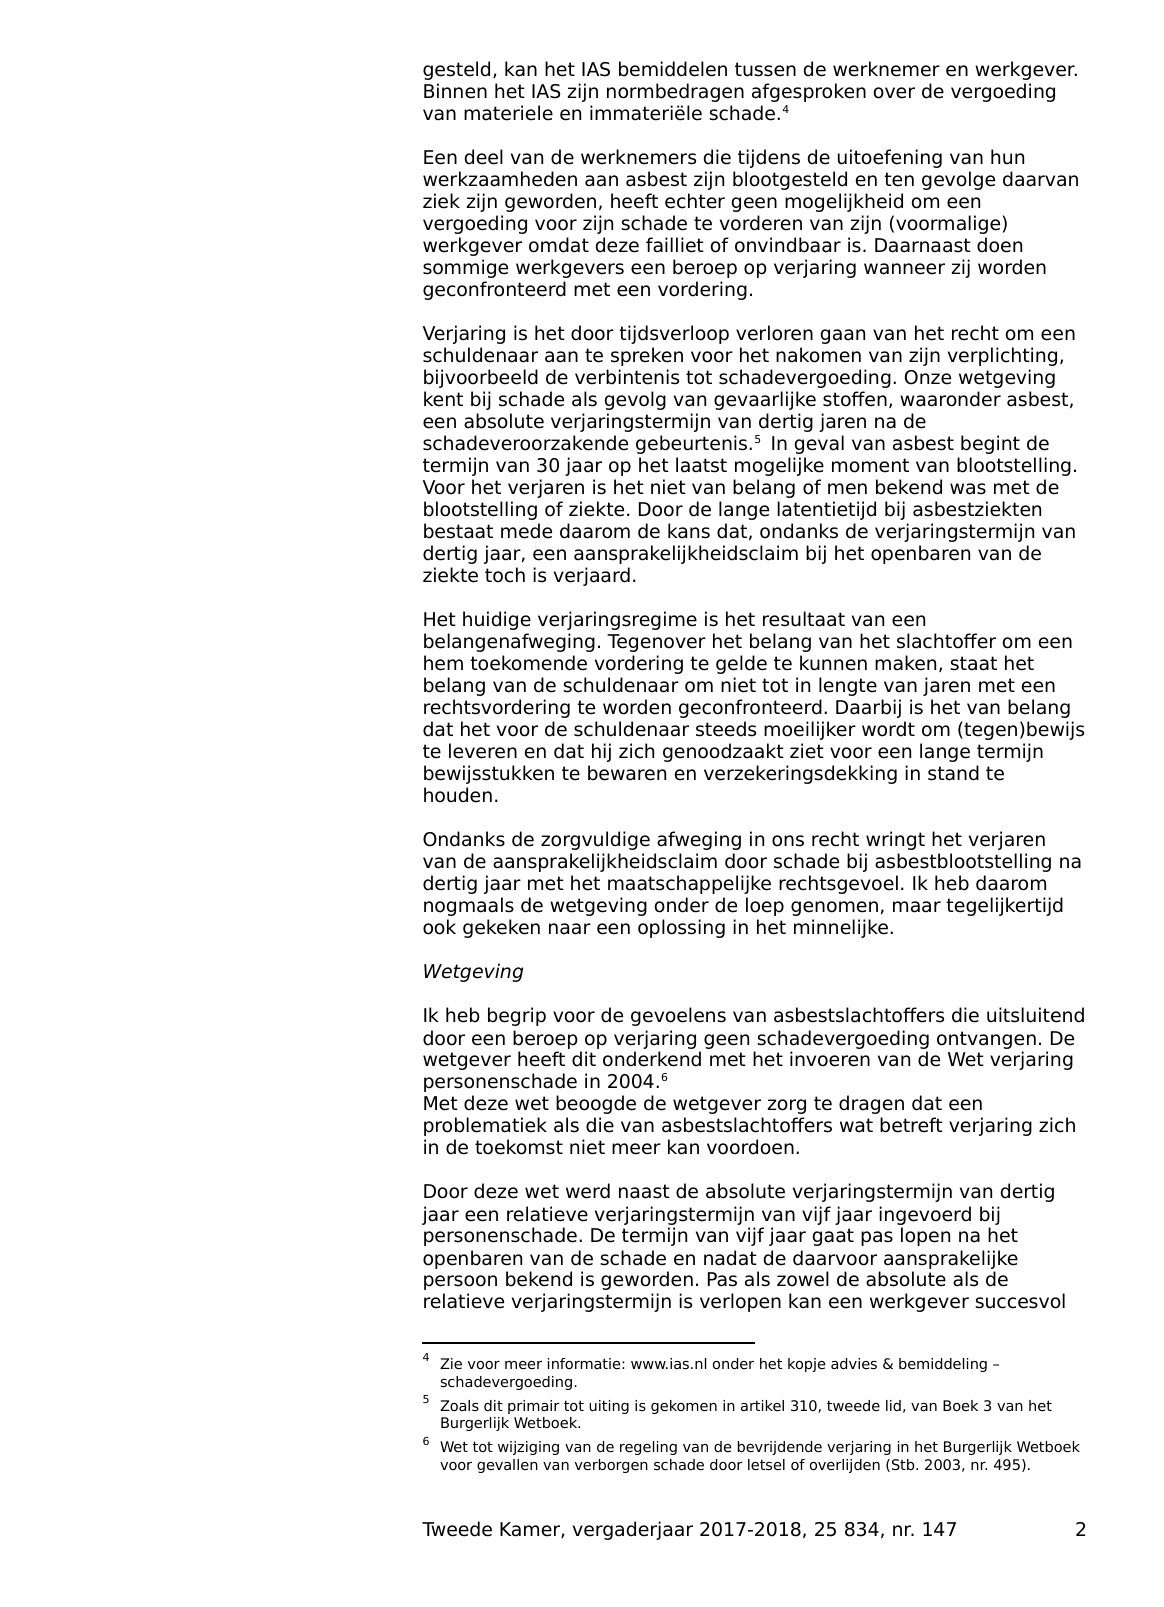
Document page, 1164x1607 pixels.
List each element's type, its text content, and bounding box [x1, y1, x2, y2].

text gesteld, kan het IAS bemiddelen tussen de werknemer en werkgever. Binnen het IAS zijn normbedragen afgesproken over de vergoeding van materiele en immateriële schade. [422, 59, 1087, 125]
text Een deel van de werknemers die tijdens de uitoefening van hun werkzaamheden aan asbest zijn blootgesteld en ten gevolge daarvan ziek zijn geworden, heeft echter geen mogelijkheid om een vergoeding voor zijn schade te vorderen van zijn (voormalige) werkgever omdat deze failliet of onvindbaar is. Daarnaast doen sommige werkgevers een beroep op verjaring wanneer zij worden geconfronteerd met een vordering. [422, 147, 1087, 301]
text Ik heb begrip voor de gevoelens van asbestslachtoffers die uitsluitend door een beroep op verjaring geen schadevergoeding ontvangen. De wetgever heeft dit onderkend met het invoeren van de Wet verjaring personenschade in 2004. [422, 1005, 1087, 1093]
text Door deze wet werd naast de absolute verjaringstermijn van dertig jaar een relatieve verjaringstermijn van vijf jaar ingevoerd bij personenschade. De termijn van vijf jaar gaat pas lopen na het openbaren van de schade en nadat de daarvoor aansprakelijke persoon bekend is geworden. Pas als zowel de absolute als de relatieve verjaringstermijn is verlopen kan een werkgever succesvol [422, 1181, 1087, 1313]
text Zie voor meer informatie: www.ias.nl onder het kopje advies & bemiddeling – schadevergoeding. [422, 1352, 1087, 1391]
text Wet tot wijziging van de regeling van de bevrijdende verjaring in het Burgerlijk Wetboek voor gevallen van verborgen schade door letsel of overlijden (Stb. 2003, nr. 495). [422, 1435, 1087, 1474]
text Ondanks de zorgvuldige afweging in ons recht wringt het verjaren van de aansprakelijkheidsclaim door schade bij asbestblootstelling na dertig jaar met het maatschappelijke rechtsgevoel. Ik heb daarom nogmaals de wetgeving onder de loep genomen, maar tegelijkertijd ook gekeken naar een oplossing in het minnelijke. [422, 829, 1087, 939]
subtitle Wetgeving [422, 961, 1087, 983]
text Met deze wet beoogde de wetgever zorg te dragen dat een problematiek als die van asbestslachtoffers wat betreft verjaring zich in de toekomst niet meer kan voordoen. [422, 1093, 1087, 1159]
text Het huidige verjaringsregime is het resultaat van een belangenafweging. Tegenover het belang van het slachtoffer om een hem toekomende vordering te gelde te kunnen maken, staat het belang van de schuldenaar om niet tot in lengte van jaren met een rechtsvordering te worden geconfronteerd. Daarbij is het van belang dat het voor de schuldenaar steeds moeilijker wordt om (tegen)bewijs te leveren en dat hij zich genoodzaakt ziet voor een lange termijn bewijsstukken te bewaren en verzekeringsdekking in stand te houden. [422, 609, 1087, 807]
text Zoals dit primair tot uiting is gekomen in artikel 310, tweede lid, van Boek 3 van het Burgerlijk Wetboek. [422, 1393, 1087, 1432]
text Verjaring is het door tijdsverloop verloren gaan van het recht om een schuldenaar aan te spreken voor het nakomen van zijn verplichting, bijvoorbeeld de verbintenis tot schadevergoeding. Onze wetgeving kent bij schade als gevolg van gevaarlijke stoffen, waaronder asbest, een absolute verjaringstermijn van dertig jaren na de schadeveroorzakende gebeurtenis. In geval van asbest begint de termijn van 30 jaar op het laatst mogelijke moment van blootstelling. Voor het verjaren is het niet van belang of men bekend was met de blootstelling of ziekte. Door de lange latentietijd bij asbestziekten bestaat mede daarom de kans dat, ondanks de verjaringstermijn van dertig jaar, een aansprakelijkheidsclaim bij het openbaren van de ziekte toch is verjaard. [422, 323, 1087, 587]
